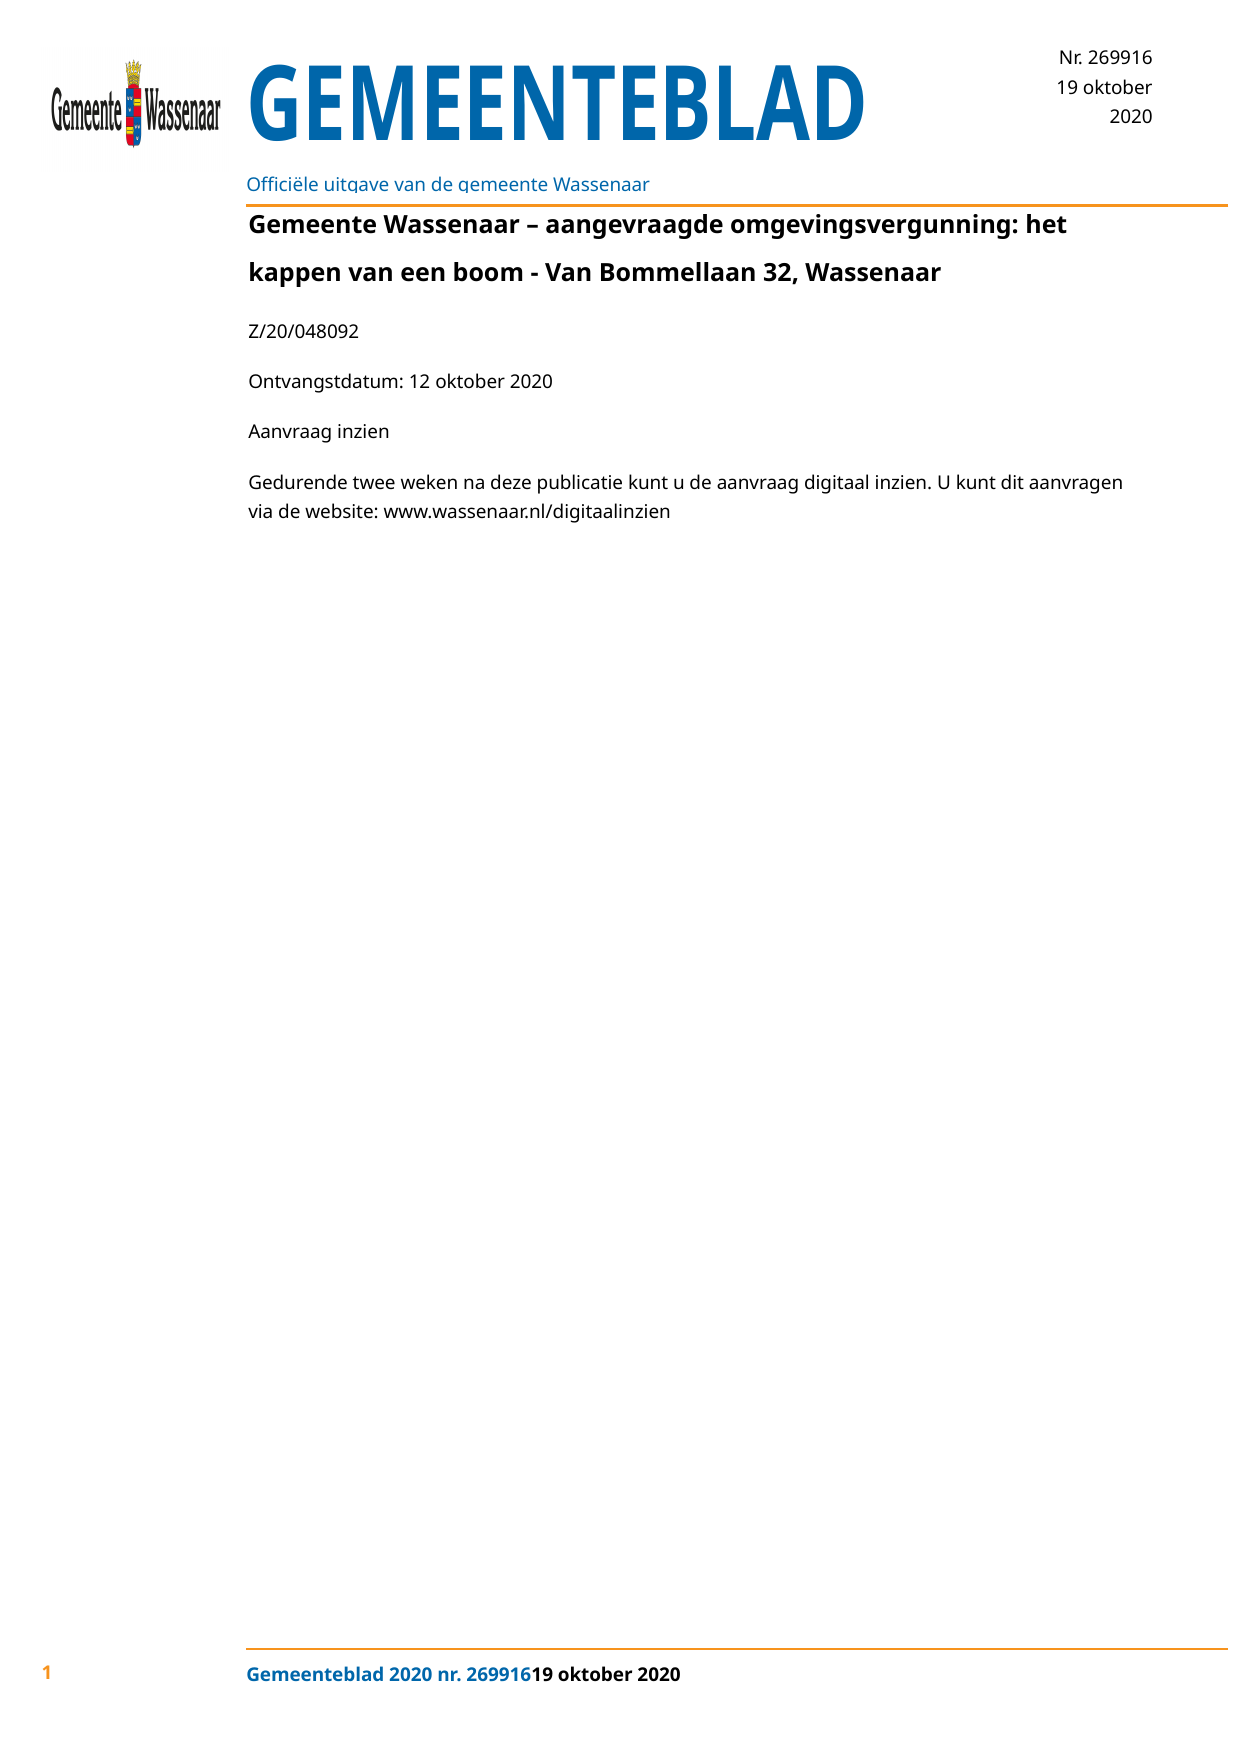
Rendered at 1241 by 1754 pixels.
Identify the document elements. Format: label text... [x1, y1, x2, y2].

picture [41, 47, 231, 172]
text Gemeente Wassenaar – aangevraagde omgevingsvergunning: het kappen van een boom - Van Bommellaan 32, Wassenaar [248, 207, 1152, 288]
text Aanvraag inzien [248, 419, 1152, 444]
text Ontvangstdatum: 12 oktober 2020 [248, 368, 1152, 394]
text Gedurende twee weken na deze publicatie kunt u de aanvraag digitaal inzien. U kunt dit aanvragen via de website: www.wassenaar.nl/digitaalinzien [248, 469, 1152, 524]
text Z/20/048092 [248, 318, 1152, 344]
